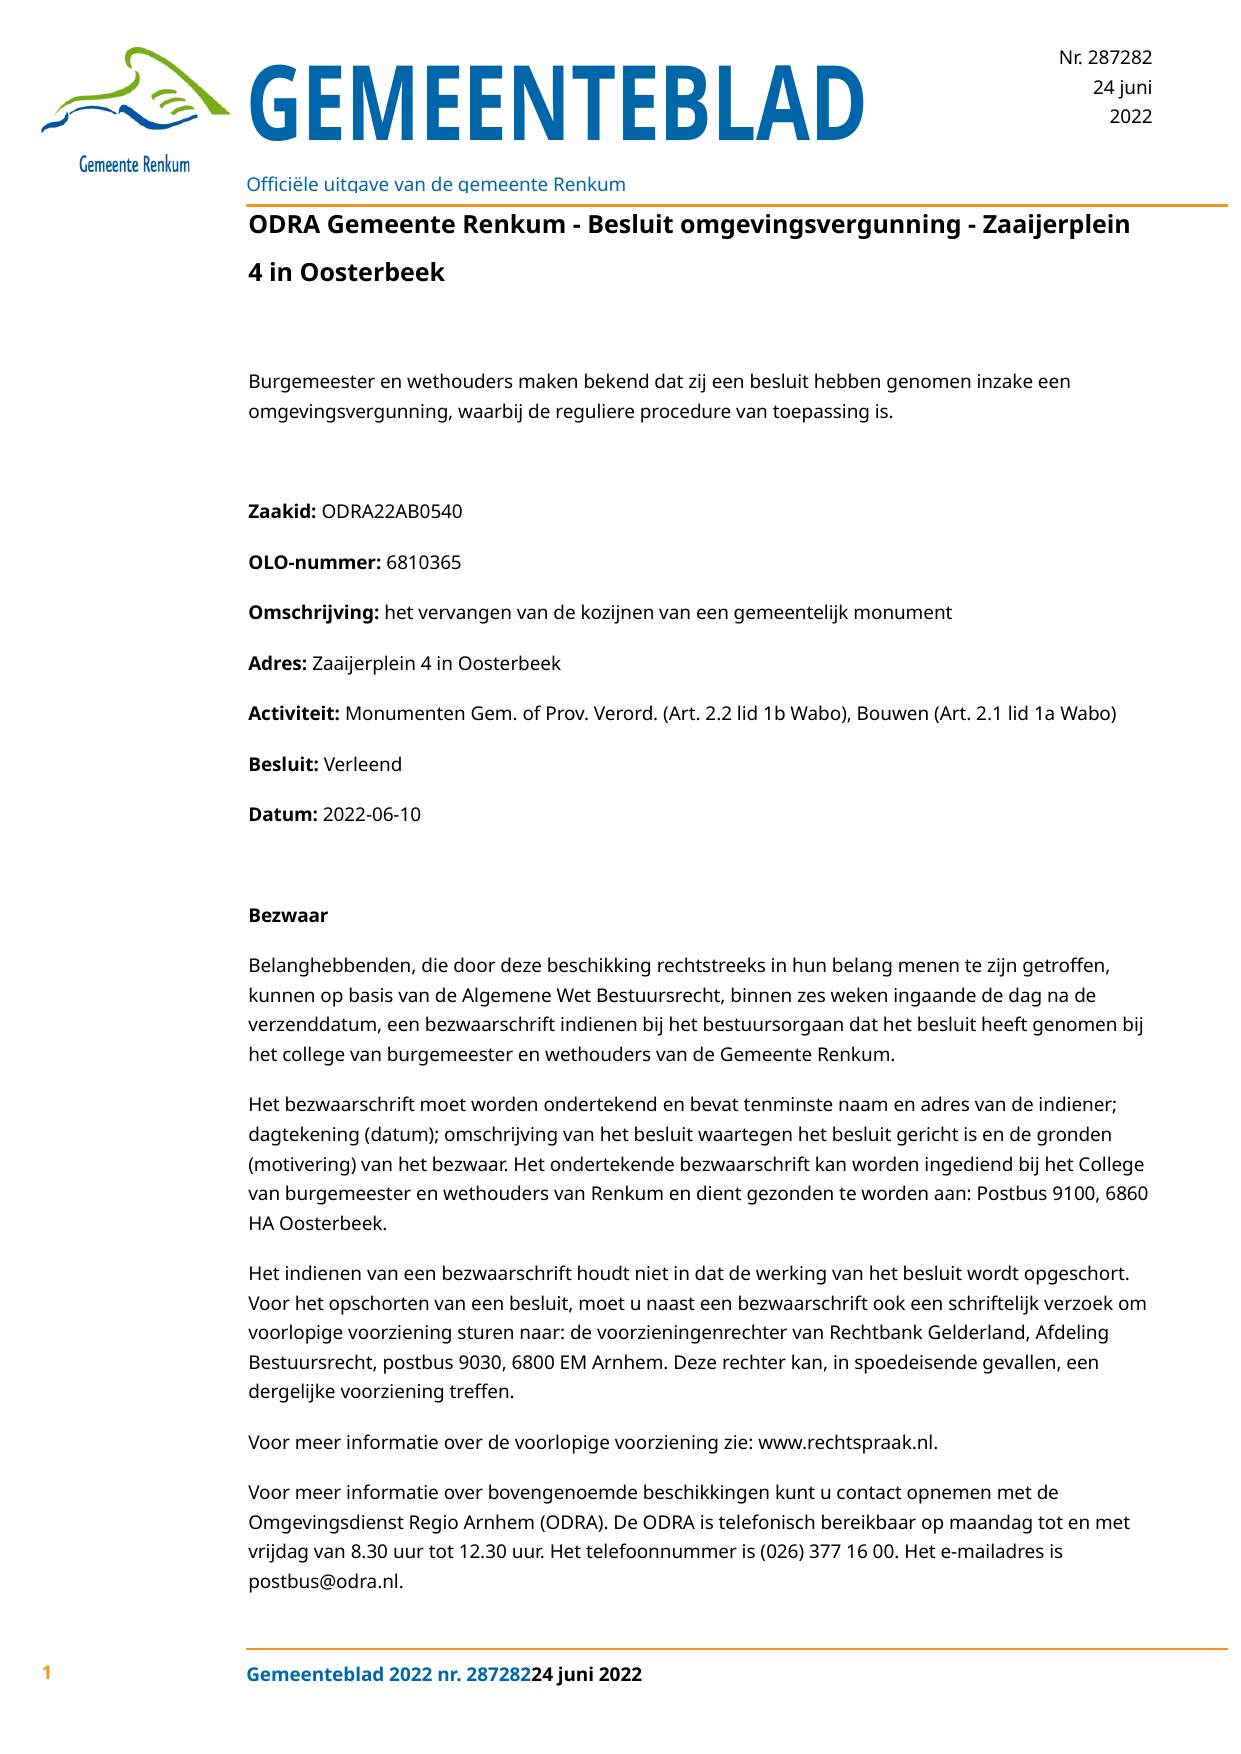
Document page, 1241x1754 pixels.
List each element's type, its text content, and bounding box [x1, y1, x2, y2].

text Het bezwaarschrift moet worden ondertekend en bevat tenminste naam en adres van de indiener; dagtekening (datum); omschrijving van het besluit waartegen het besluit gericht is en de gronden (motivering) van het bezwaar. Het ondertekende bezwaarschrift kan worden ingediend bij het College van burgemeester en wethouders van Renkum en dient gezonden te worden aan: Postbus 9100, 6860 HA Oosterbeek. [248, 1092, 1152, 1236]
text Voor meer informatie over de voorlopige voorziening zie: www.rechtspraak.nl. [248, 1429, 1152, 1455]
text Adres: Zaaijerplein 4 in Oosterbeek [248, 650, 1152, 676]
picture [41, 47, 231, 172]
text Zaakid: ODRA22AB0540 [248, 499, 1152, 524]
text Bezwaar [248, 902, 1152, 928]
text Omschrijving: het vervangen van de kozijnen van een gemeentelijk monument [248, 599, 1152, 625]
text Besluit: Verleend [248, 751, 1152, 777]
text OLO-nummer: 6810365 [248, 549, 1152, 575]
text ODRA Gemeente Renkum - Besluit omgevingsvergunning - Zaaijerplein 4 in Oosterbeek [248, 207, 1152, 288]
text Datum: 2022-06-10 [248, 801, 1152, 827]
text Voor meer informatie over bovengenoemde beschikkingen kunt u contact opnemen met de Omgevingsdienst Regio Arnhem (ODRA). De ODRA is telefonisch bereikbaar op maandag tot en met vrijdag van 8.30 uur tot 12.30 uur. Het telefoonnummer is (026) 377 16 00. Het e-mailadres is postbus@odra.nl. [248, 1479, 1152, 1594]
text Burgemeester en wethouders maken bekend dat zij een besluit hebben genomen inzake een omgevingsvergunning, waarbij de reguliere procedure van toepassing is. [248, 368, 1152, 424]
text Het indienen van een bezwaarschrift houdt niet in dat de werking van het besluit wordt opgeschort. Voor het opschorten van een besluit, moet u naast een bezwaarschrift ook een schriftelijk verzoek om voorlopige voorziening sturen naar: de voorzieningenrechter van Rechtbank Gelderland, Afdeling Bestuursrecht, postbus 9030, 6800 EM Arnhem. Deze rechter kan, in spoedeisende gevallen, een dergelijke voorziening treffen. [248, 1260, 1152, 1404]
text Belanghebbenden, die door deze beschikking rechtstreeks in hun belang menen te zijn getroffen, kunnen op basis van de Algemene Wet Bestuursrecht, binnen zes weken ingaande de dag na de verzenddatum, een bezwaarschrift indienen bij het bestuursorgaan dat het besluit heeft genomen bij het college van burgemeester en wethouders van de Gemeente Renkum. [248, 952, 1152, 1067]
text Activiteit: Monumenten Gem. of Prov. Verord. (Art. 2.2 lid 1b Wabo), Bouwen (Art. 2.1 lid 1a Wabo) [248, 700, 1152, 726]
